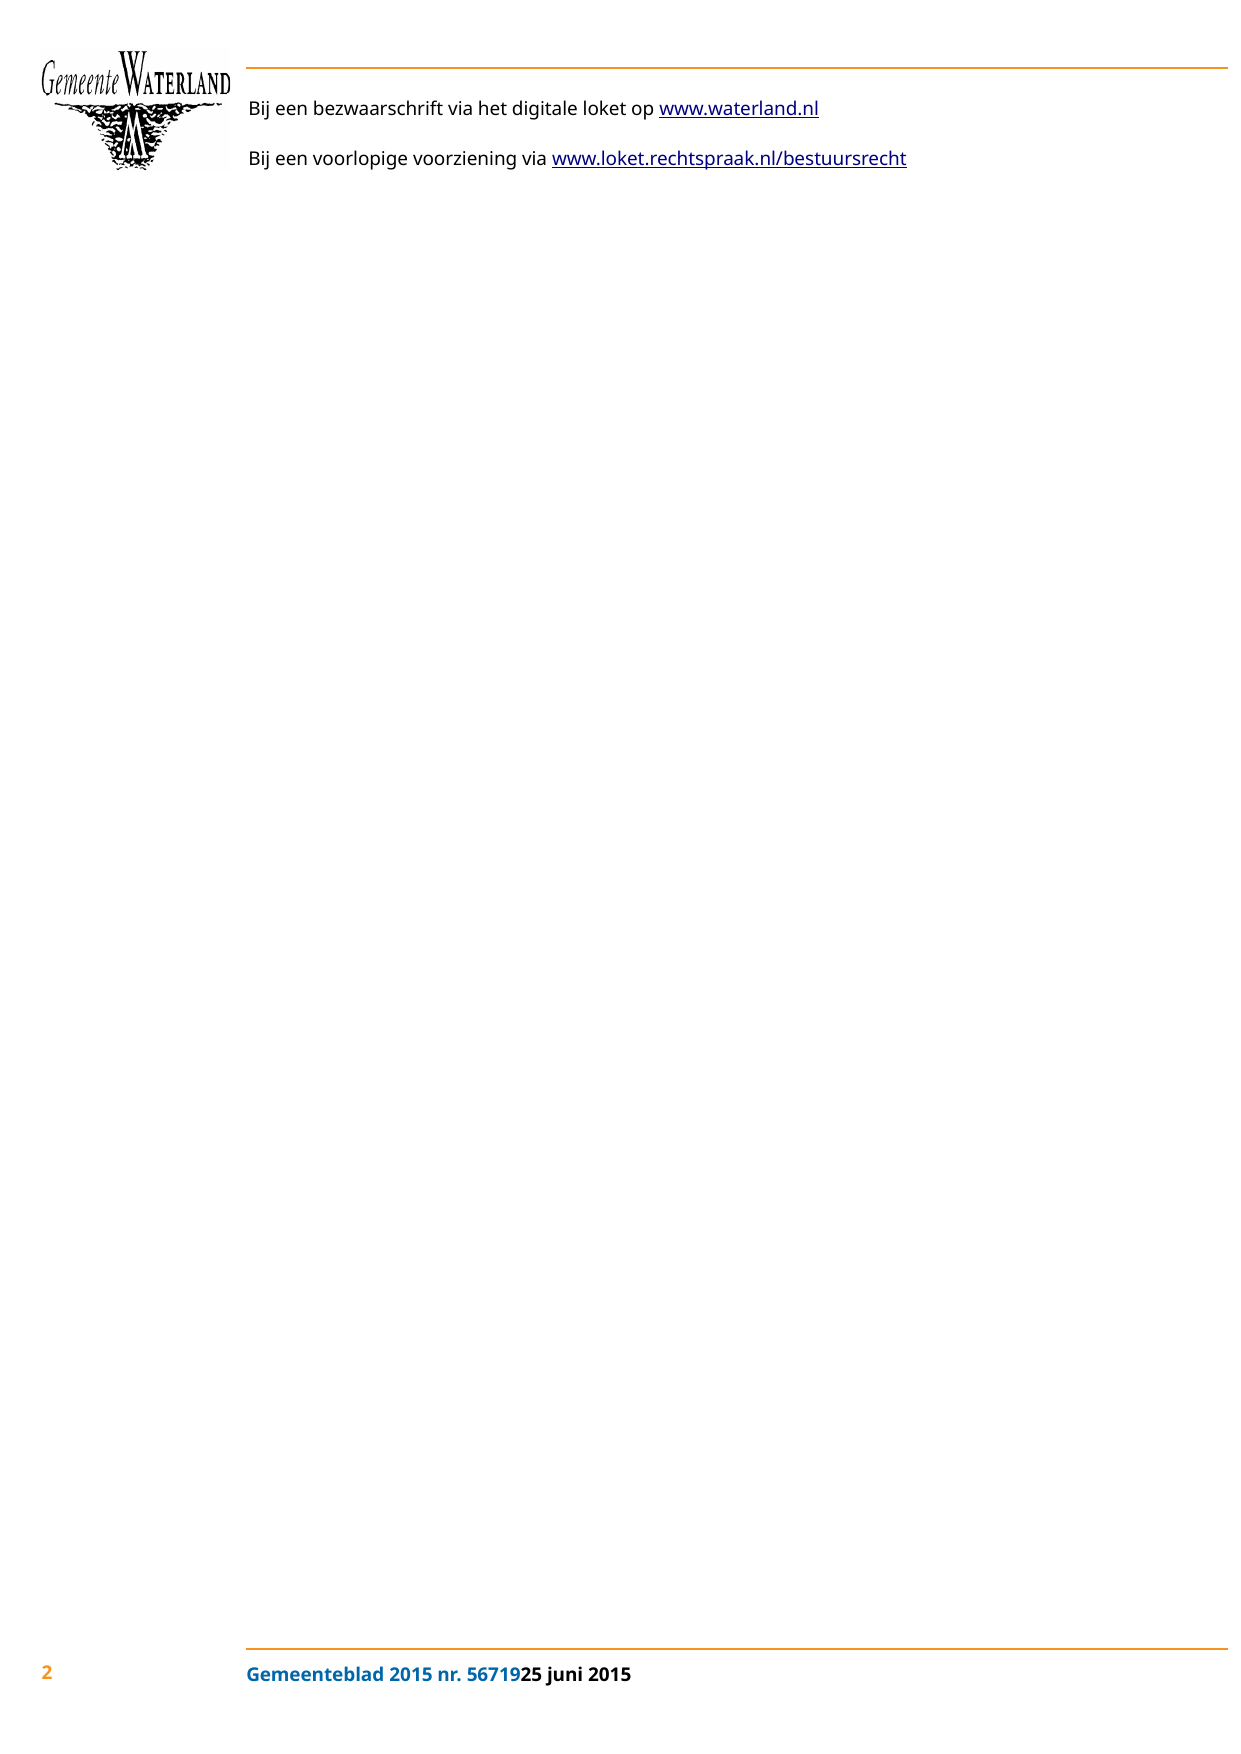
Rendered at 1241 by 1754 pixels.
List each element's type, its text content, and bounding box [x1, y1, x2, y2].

text Bij een bezwaarschrift via het digitale loket op www.waterland.nl [248, 95, 1152, 121]
picture [41, 47, 231, 172]
text Bij een voorlopige voorziening via www.loket.rechtspraak.nl/bestuursrecht [248, 145, 1152, 171]
